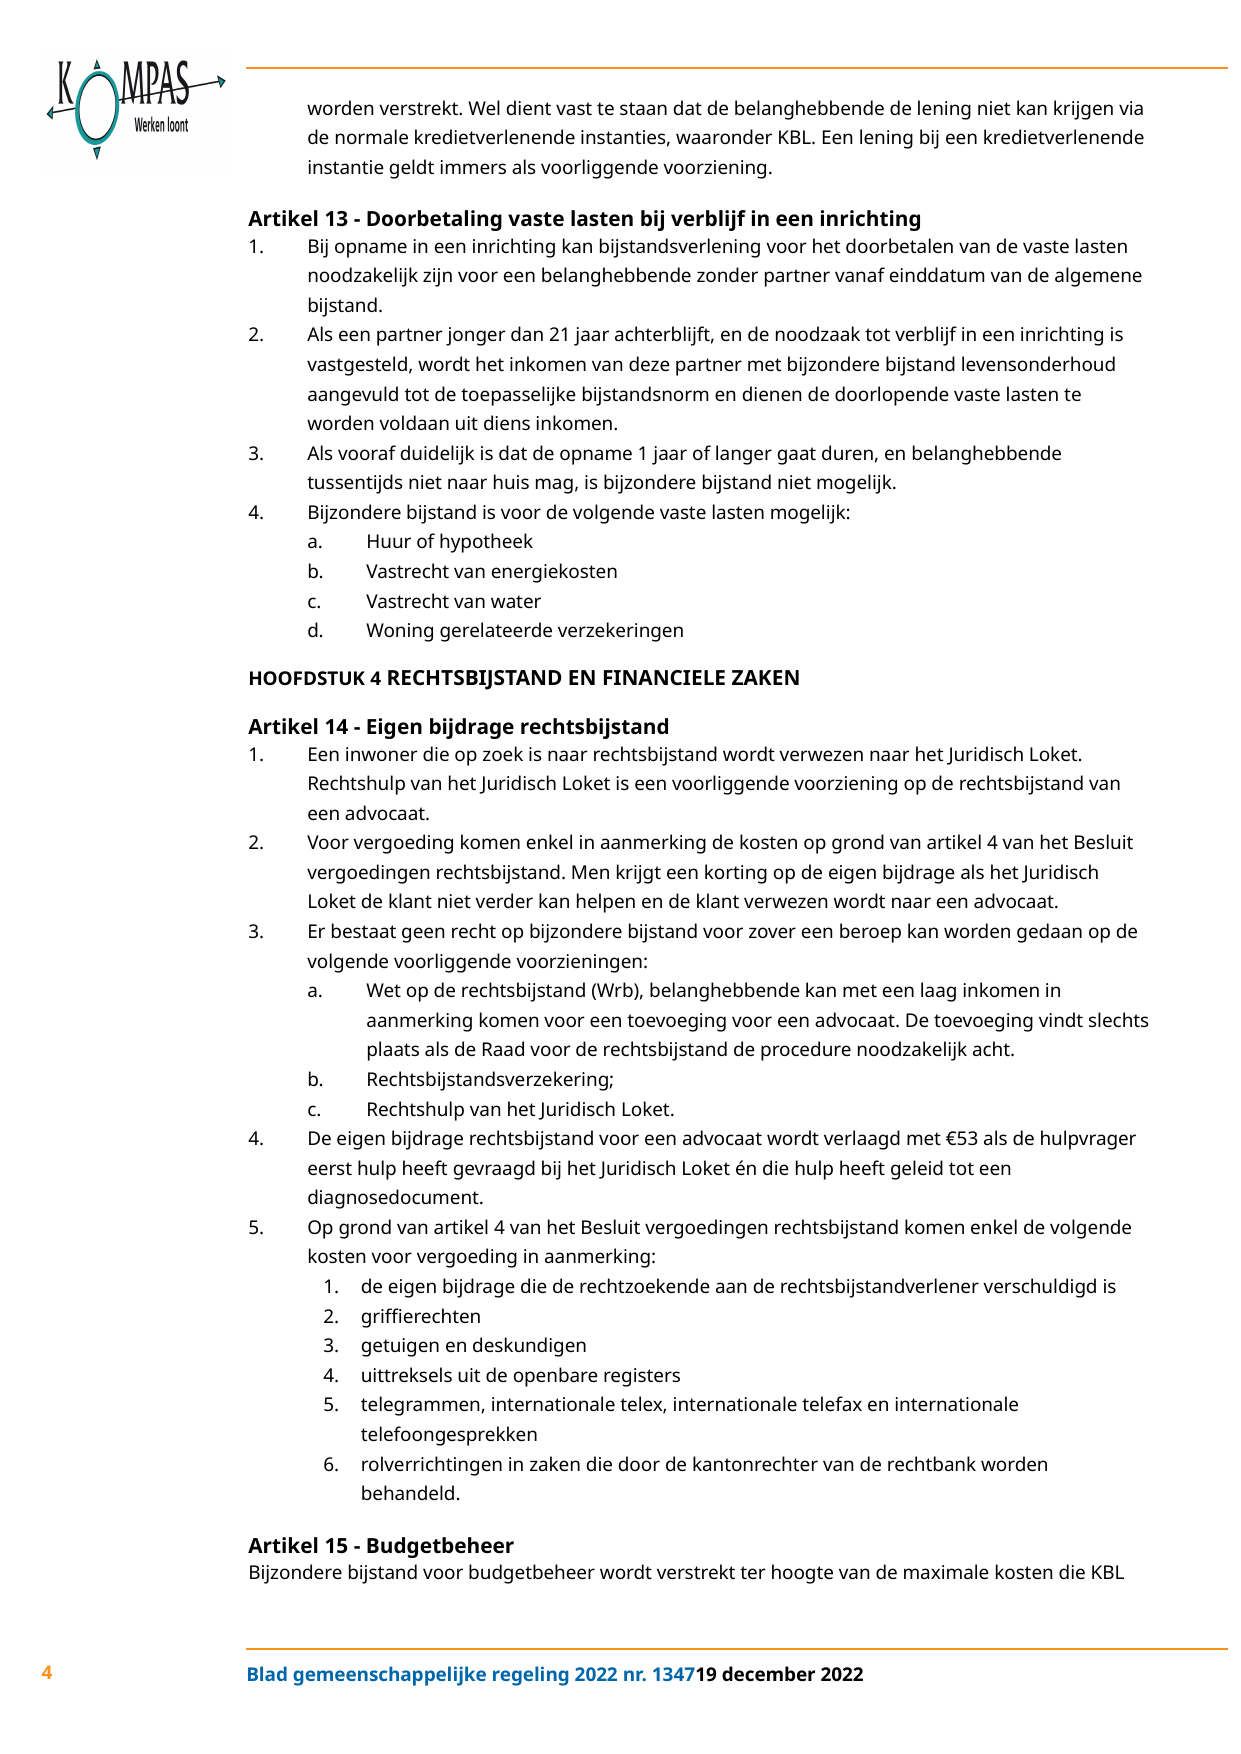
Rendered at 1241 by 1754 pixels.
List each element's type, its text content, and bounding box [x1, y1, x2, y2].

list Op grond van artikel 4 van het Besluit vergoedingen rechtsbijstand komen enkel de volgende kosten voor vergoeding in aanmerking: [248, 1214, 1152, 1269]
list rolverrichtingen in zaken die door de kantonrechter van de rechtbank worden behandeld. [323, 1451, 1152, 1506]
list Rechtshulp van het Juridisch Loket. [307, 1096, 1152, 1121]
list Rechtsbijstandsverzekering; [307, 1066, 1152, 1092]
text HOOFDSTUK 4 RECHTSBIJSTAND EN FINANCIELE ZAKEN [248, 663, 1152, 691]
text Artikel 15 - Budgetbeheer [248, 1531, 1152, 1559]
list Vastrecht van water [307, 588, 1152, 613]
list Bijzondere bijstand is voor de volgende vaste lasten mogelijk: [248, 499, 1152, 525]
list telegrammen, internationale telex, internationale telefax en internationale telefoongesprekken [323, 1392, 1152, 1447]
list Een inwoner die op zoek is naar rechtsbijstand wordt verwezen naar het Juridisch Loket. Rechtshulp van het Juridisch Loket is een voorliggende voorziening op de rechtsbijstand van een advocaat. [248, 741, 1152, 826]
list Als een partner jonger dan 21 jaar achterblijft, en de noodzaak tot verblijf in een inrichting is vastgesteld, wordt het inkomen van deze partner met bijzondere bijstand levensonderhoud aangevuld tot de toepasselijke bijstandsnorm en dienen de doorlopende vaste lasten te worden voldaan uit diens inkomen. [248, 322, 1152, 436]
list Bij opname in een inrichting kan bijstandsverlening voor het doorbetalen van de vaste lasten noodzakelijk zijn voor een belanghebbende zonder partner vanaf einddatum van de algemene bijstand. [248, 233, 1152, 318]
text Artikel 14 - Eigen bijdrage rechtsbijstand [248, 712, 1152, 741]
list Vastrecht van energiekosten [307, 558, 1152, 584]
list De eigen bijdrage rechtsbijstand voor een advocaat wordt verlaagd met €53 als de hulpvrager eerst hulp heeft gevraagd bij het Juridisch Loket én die hulp heeft geleid tot een diagnosedocument. [248, 1125, 1152, 1210]
list Er bestaat geen recht op bijzondere bijstand voor zover een beroep kan worden gedaan op de volgende voorliggende voorzieningen: [248, 918, 1152, 973]
list Voor vergoeding komen enkel in aanmerking de kosten op grond van artikel 4 van het Besluit vergoedingen rechtsbijstand. Men krijgt een korting op de eigen bijdrage als het Juridisch Loket de klant niet verder kan helpen en de klant verwezen wordt naar een advocaat. [248, 829, 1152, 914]
list griffierechten [323, 1303, 1152, 1328]
list Als vooraf duidelijk is dat de opname 1 jaar of langer gaat duren, en belanghebbende tussentijds niet naar huis mag, is bijzondere bijstand niet mogelijk. [248, 440, 1152, 495]
text Artikel 13 - Doorbetaling vaste lasten bij verblijf in een inrichting [248, 204, 1152, 233]
text Bijzondere bijstand voor budgetbeheer wordt verstrekt ter hoogte van de maximale kosten die KBL [248, 1559, 1152, 1585]
list Wet op de rechtsbijstand (Wrb), belanghebbende kan met een laag inkomen in aanmerking komen voor een toevoeging voor een advocaat. De toevoeging vindt slechts plaats als de Raad voor de rechtsbijstand de procedure noodzakelijk acht. [307, 977, 1152, 1062]
picture [41, 47, 231, 172]
list getuigen en deskundigen [323, 1332, 1152, 1358]
list Woning gerelateerde verzekeringen [307, 617, 1152, 643]
list de eigen bijdrage die de rechtzoekende aan de rechtsbijstandverlener verschuldigd is [323, 1273, 1152, 1299]
list uittreksels uit de openbare registers [323, 1362, 1152, 1388]
list worden verstrekt. Wel dient vast te staan dat de belanghebbende de lening niet kan krijgen via de normale kredietverlenende instanties, waaronder KBL. Een lening bij een kredietverlenende instantie geldt immers als voorliggende voorziening. [248, 95, 1152, 180]
list Huur of hypotheek [307, 529, 1152, 554]
